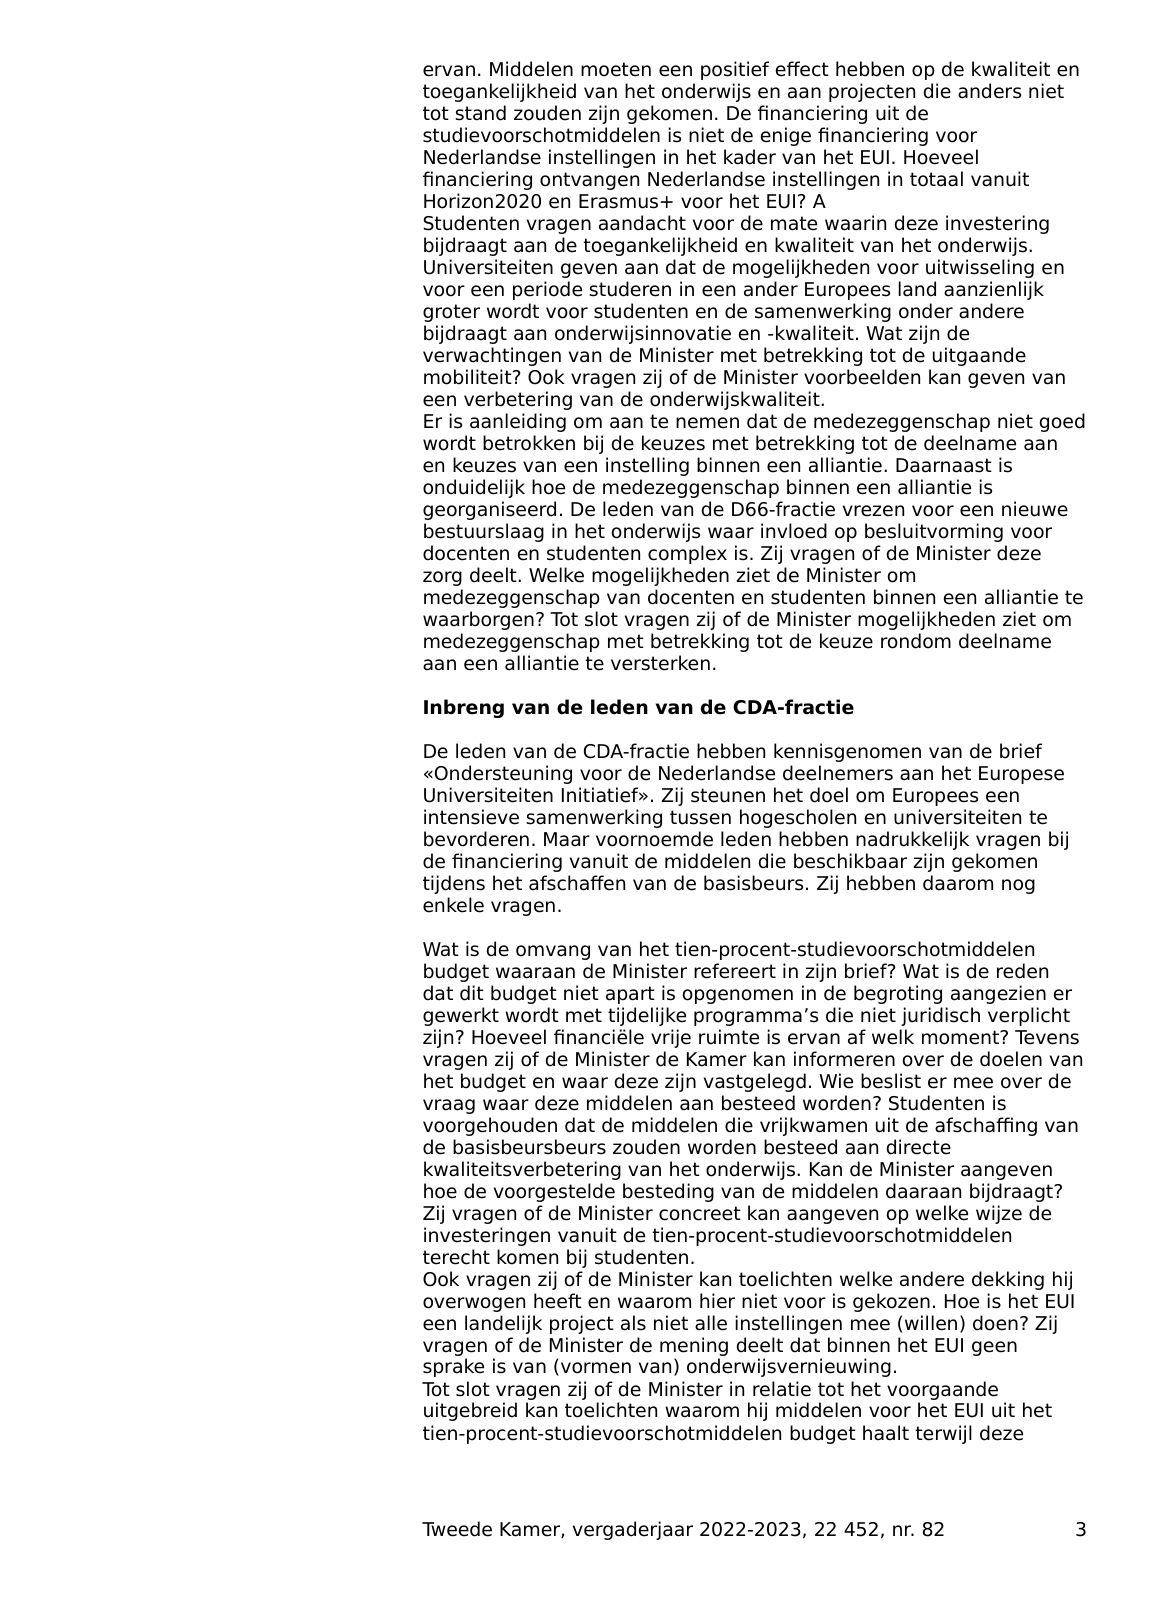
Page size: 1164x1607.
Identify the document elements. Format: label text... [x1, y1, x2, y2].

text ervan. Middelen moeten een positief effect hebben op de kwaliteit en toegankelijkheid van het onderwijs en aan projecten die anders niet tot stand zouden zijn gekomen. De financiering uit de studievoorschotmiddelen is niet de enige financiering voor Nederlandse instellingen in het kader van het EUI. Hoeveel financiering ontvangen Nederlandse instellingen in totaal vanuit Horizon2020 en Erasmus+ voor het EUI? A [422, 59, 1087, 213]
text Ook vragen zij of de Minister kan toelichten welke andere dekking hij overwogen heeft en waarom hier niet voor is gekozen. Hoe is het EUI een landelijk project als niet alle instellingen mee (willen) doen? Zij vragen of de Minister de mening deelt dat binnen het EUI geen sprake is van (vormen van) onderwijsvernieuwing. [422, 1268, 1087, 1378]
text Wat is de omvang van het tien-procent-studievoorschotmiddelen budget waaraan de Minister refereert in zijn brief? Wat is de reden dat dit budget niet apart is opgenomen in de begroting aangezien er gewerkt wordt met tijdelijke programma’s die niet juridisch verplicht zijn? Hoeveel financiële vrije ruimte is ervan af welk moment? Tevens vragen zij of de Minister de Kamer kan informeren over de doelen van het budget en waar deze zijn vastgelegd. Wie beslist er mee over de vraag waar deze middelen aan besteed worden? Studenten is voorgehouden dat de middelen die vrijkwamen uit de afschaffing van de basisbeursbeurs zouden worden besteed aan directe kwaliteitsverbetering van het onderwijs. Kan de Minister aangeven hoe de voorgestelde besteding van de middelen daaraan bijdraagt? Zij vragen of de Minister concreet kan aangeven op welke wijze de investeringen vanuit de tien-procent-studievoorschotmiddelen terecht komen bij studenten. [422, 939, 1087, 1268]
text De leden van de CDA-fractie hebben kennisgenomen van de brief «Ondersteuning voor de Nederlandse deelnemers aan het Europese Universiteiten Initiatief». Zij steunen het doel om Europees een intensieve samenwerking tussen hogescholen en universiteiten te bevorderen. Maar voornoemde leden hebben nadrukkelijk vragen bij de financiering vanuit de middelen die beschikbaar zijn gekomen tijdens het afschaffen van de basisbeurs. Zij hebben daarom nog enkele vragen. [422, 741, 1087, 917]
text Er is aanleiding om aan te nemen dat de medezeggenschap niet goed wordt betrokken bij de keuzes met betrekking tot de deelname aan en keuzes van een instelling binnen een alliantie. Daarnaast is onduidelijk hoe de medezeggenschap binnen een alliantie is georganiseerd. De leden van de D66-fractie vrezen voor een nieuwe bestuurslaag in het onderwijs waar invloed op besluitvorming voor docenten en studenten complex is. Zij vragen of de Minister deze zorg deelt. Welke mogelijkheden ziet de Minister om medezeggenschap van docenten en studenten binnen een alliantie te waarborgen? Tot slot vragen zij of de Minister mogelijkheden ziet om medezeggenschap met betrekking tot de keuze rondom deelname aan een alliantie te versterken. [422, 411, 1087, 674]
text Tot slot vragen zij of de Minister in relatie tot het voorgaande uitgebreid kan toelichten waarom hij middelen voor het EUI uit het tien-procent-studievoorschotmiddelen budget haalt terwijl deze [422, 1378, 1087, 1444]
subtitle Inbreng van de leden van de CDA-fractie [422, 697, 1087, 719]
text Studenten vragen aandacht voor de mate waarin deze investering bijdraagt aan de toegankelijkheid en kwaliteit van het onderwijs. Universiteiten geven aan dat de mogelijkheden voor uitwisseling en voor een periode studeren in een ander Europees land aanzienlijk groter wordt voor studenten en de samenwerking onder andere bijdraagt aan onderwijsinnovatie en -kwaliteit. Wat zijn de verwachtingen van de Minister met betrekking tot de uitgaande mobiliteit? Ook vragen zij of de Minister voorbeelden kan geven van een verbetering van de onderwijskwaliteit. [422, 213, 1087, 411]
